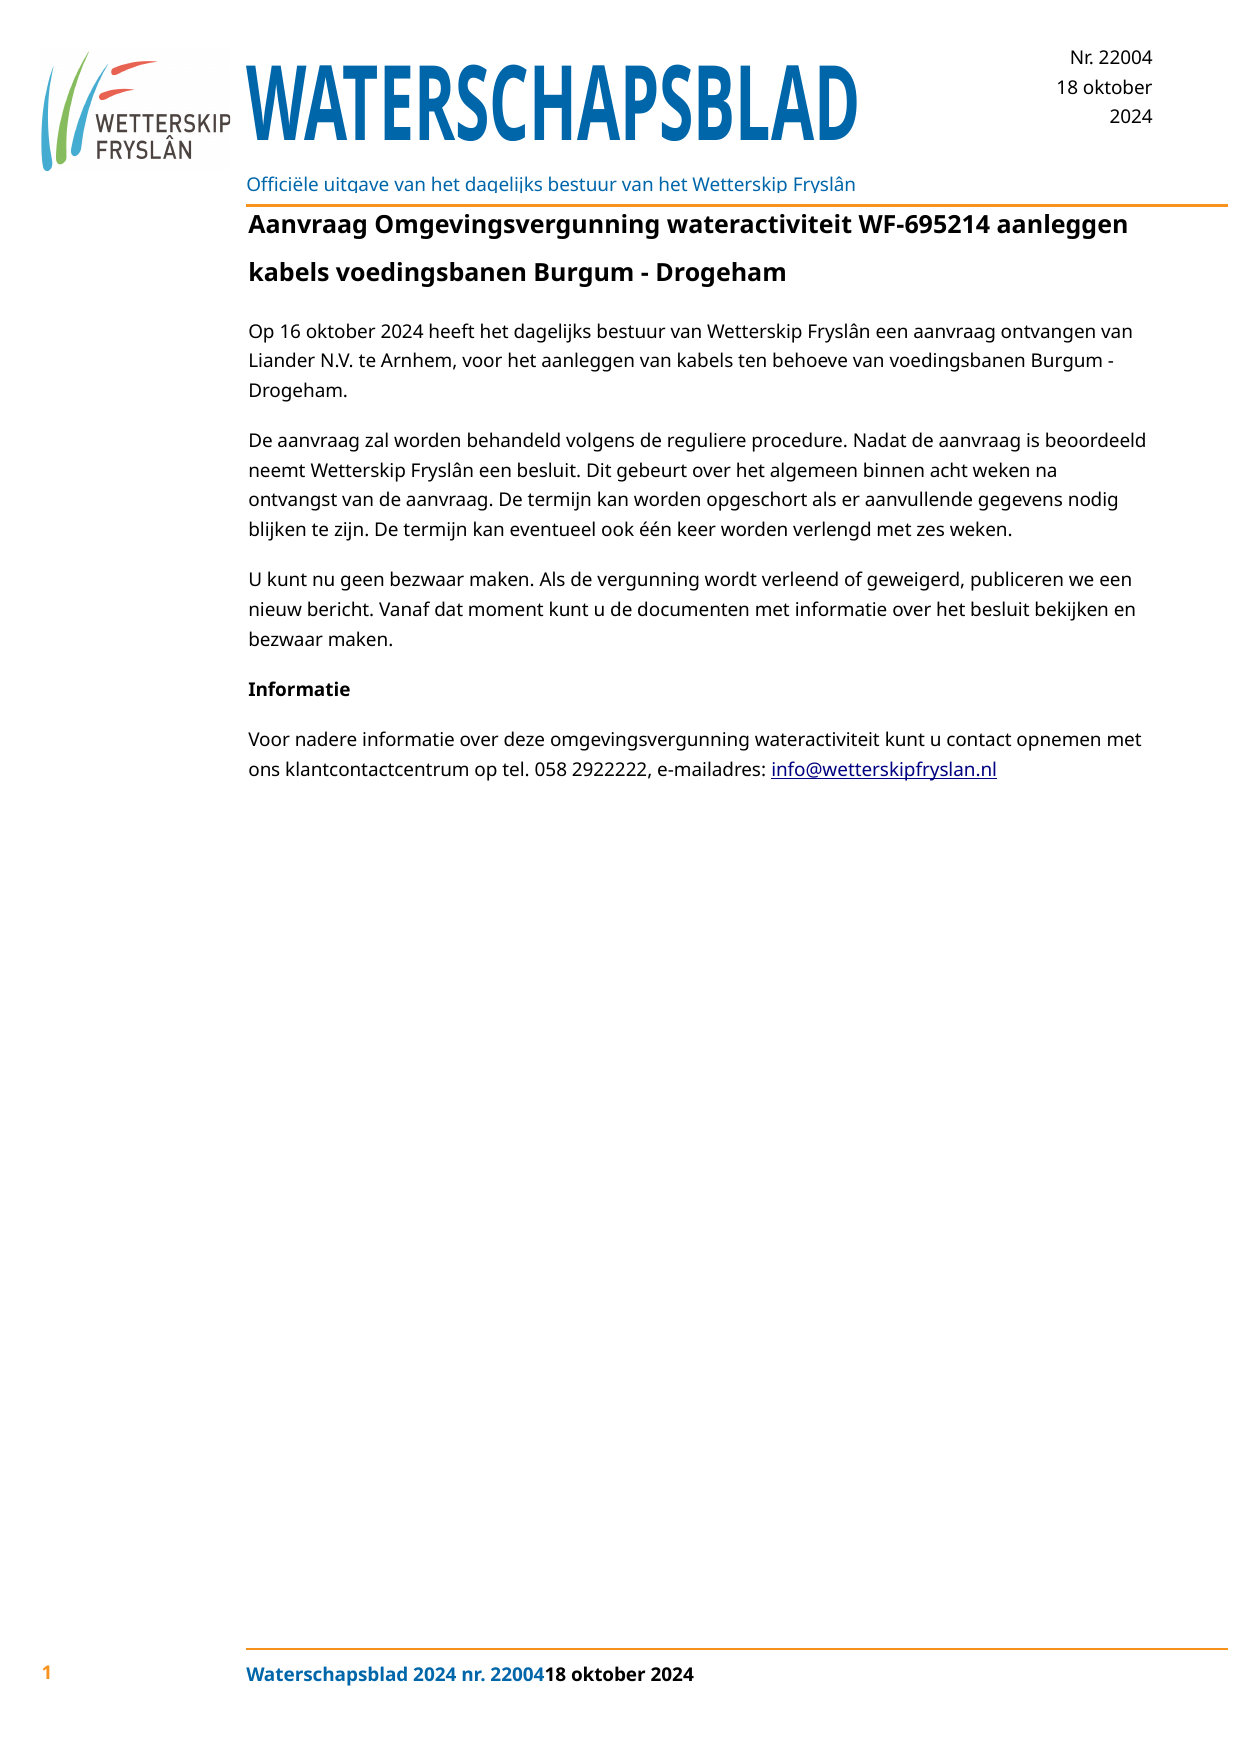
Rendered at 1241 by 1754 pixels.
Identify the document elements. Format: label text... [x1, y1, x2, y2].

text Aanvraag Omgevingsvergunning wateractiviteit WF-695214 aanleggen kabels voedingsbanen Burgum - Drogeham [248, 207, 1152, 288]
picture [41, 47, 231, 172]
text Op 16 oktober 2024 heeft het dagelijks bestuur van Wetterskip Fryslân een aanvraag ontvangen van Liander N.V. te Arnhem, voor het aanleggen van kabels ten behoeve van voedingsbanen Burgum - Drogeham. [248, 318, 1152, 403]
text Voor nadere informatie over deze omgevingsvergunning wateractiviteit kunt u contact opnemen met ons klantcontactcentrum op tel. 058 2922222, e-mailadres: info@wetterskipfryslan.nl [248, 727, 1152, 782]
text De aanvraag zal worden behandeld volgens de reguliere procedure. Nadat de aanvraag is beoordeeld neemt Wetterskip Fryslân een besluit. Dit gebeurt over het algemeen binnen acht weken na ontvangst van de aanvraag. De termijn kan worden opgeschort als er aanvullende gegevens nodig blijken te zijn. De termijn kan eventueel ook één keer worden verlengd met zes weken. [248, 427, 1152, 542]
text Informatie [248, 676, 1152, 702]
text U kunt nu geen bezwaar maken. Als de vergunning wordt verleend of geweigerd, publiceren we een nieuw bericht. Vanaf dat moment kunt u de documenten met informatie over het besluit bekijken en bezwaar maken. [248, 567, 1152, 652]
